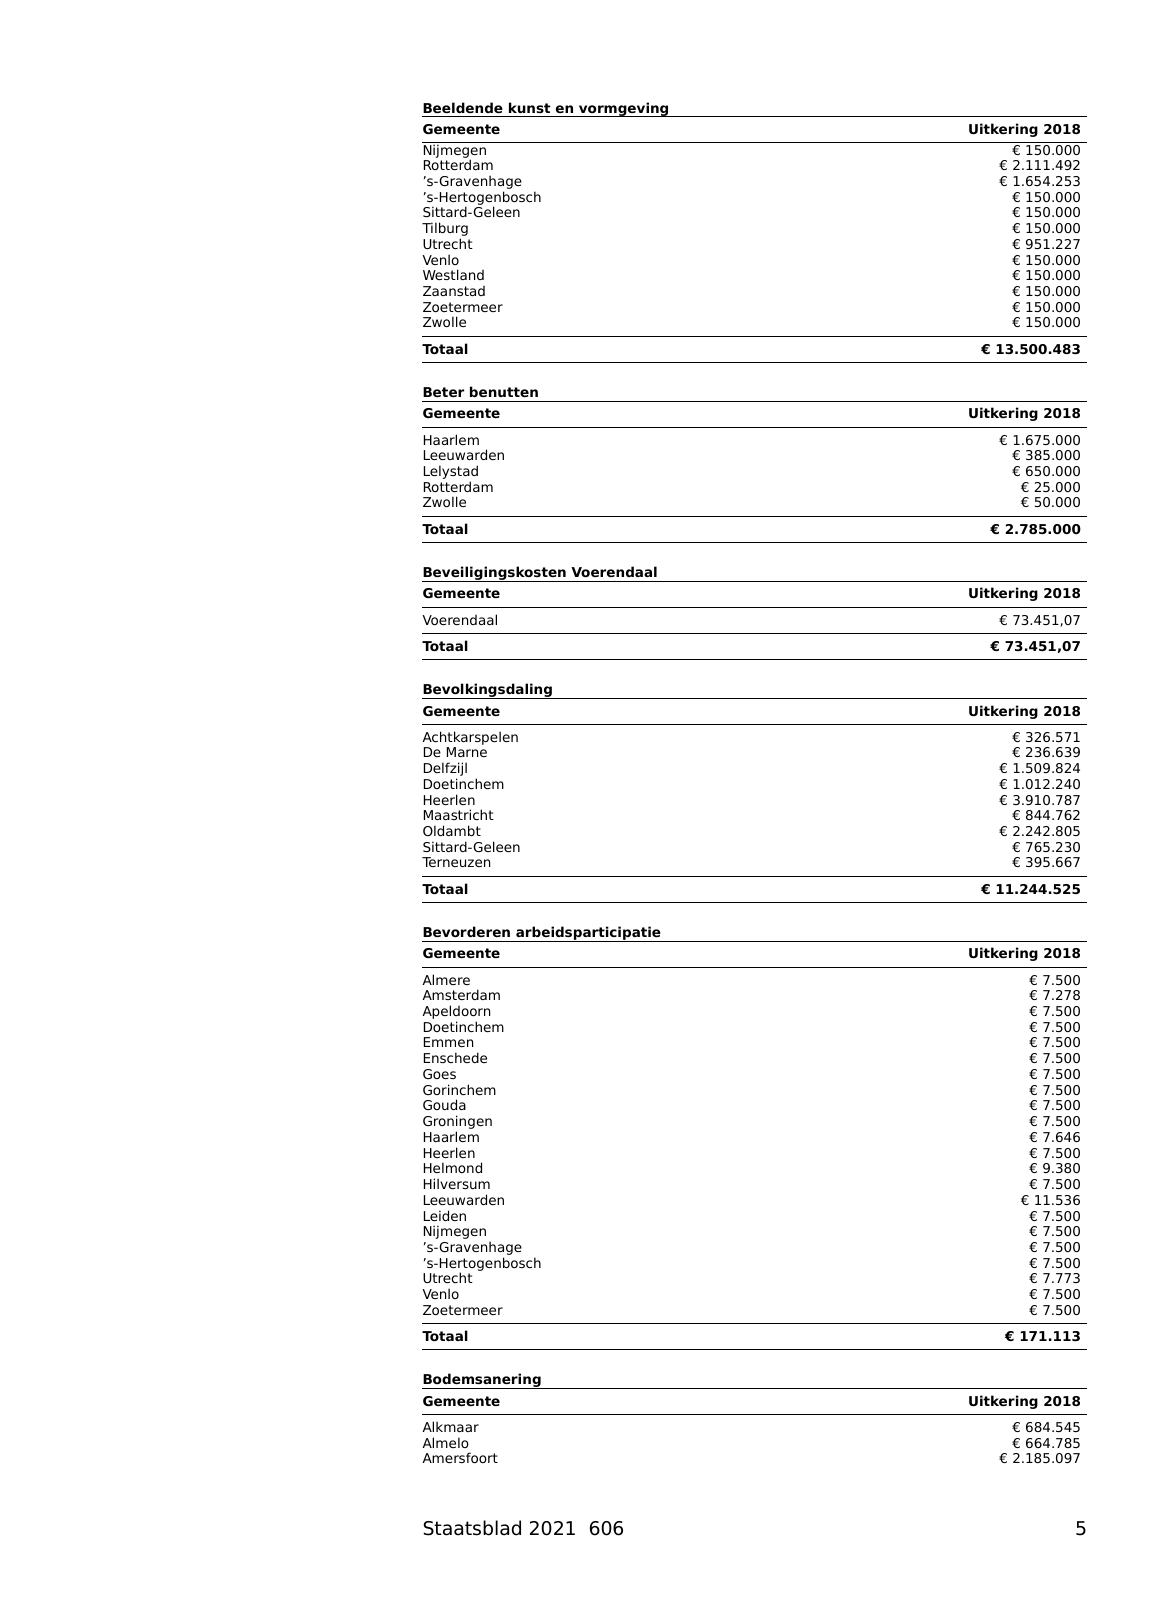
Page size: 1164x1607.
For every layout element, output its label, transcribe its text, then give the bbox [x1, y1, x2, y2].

table_cell Almelo [422, 1436, 839, 1451]
table_cell € 2.242.805 [839, 824, 1087, 839]
table_cell Uitkering 2018 [839, 699, 1087, 724]
table_cell € 150.000 [839, 268, 1087, 284]
table_cell Totaal [422, 337, 839, 362]
table_cell Leiden [422, 1208, 839, 1224]
table_cell € 7.500 [839, 1098, 1087, 1114]
table_cell Haarlem [422, 1130, 839, 1145]
table_cell € 150.000 [839, 205, 1087, 221]
table_cell Venlo [422, 1287, 839, 1303]
table_cell € 7.646 [839, 1130, 1087, 1145]
table_cell Goes [422, 1067, 839, 1082]
table_cell Uitkering 2018 [839, 117, 1087, 142]
table_cell Emmen [422, 1035, 839, 1051]
table_cell € 7.500 [839, 1303, 1087, 1323]
table_cell Amersfoort [422, 1451, 839, 1467]
table_cell € 765.230 [839, 840, 1087, 855]
table_header Bodemsanering [422, 1372, 1087, 1388]
table_cell € 385.000 [839, 448, 1087, 464]
table_cell € 2.185.097 [839, 1451, 1087, 1467]
table_cell ’s-Gravenhage [422, 1240, 839, 1256]
table_cell € 150.000 [839, 221, 1087, 237]
table_cell Rotterdam [422, 480, 839, 495]
table_cell € 7.500 [839, 1256, 1087, 1271]
table_cell Zwolle [422, 495, 839, 516]
table_cell Totaal [422, 877, 839, 902]
table_cell Utrecht [422, 237, 839, 252]
table_cell € 7.500 [839, 1020, 1087, 1035]
table_cell Nijmegen [422, 1224, 839, 1240]
table_cell Groningen [422, 1114, 839, 1130]
table_cell € 150.000 [839, 315, 1087, 336]
table_cell € 150.000 [839, 253, 1087, 268]
table_cell € 73.451,07 [839, 634, 1087, 659]
table_cell Apeldoorn [422, 1004, 839, 1019]
table_cell De Marne [422, 745, 839, 761]
table_cell € 150.000 [839, 143, 1087, 158]
table_cell Gemeente [422, 402, 839, 427]
table_cell Gemeente [422, 699, 839, 724]
table_cell Terneuzen [422, 855, 839, 876]
table_header Bevolkingsdaling [422, 682, 1087, 698]
table_cell Zwolle [422, 315, 839, 336]
table_header Beter benutten [422, 385, 1087, 401]
table_cell € 1.675.000 [839, 428, 1087, 448]
table_cell Voerendaal [422, 608, 839, 633]
table_cell € 326.571 [839, 725, 1087, 745]
table_cell ’s-Gravenhage [422, 174, 839, 189]
table_cell € 7.500 [839, 1208, 1087, 1224]
table_cell Tilburg [422, 221, 839, 237]
table_cell Gemeente [422, 1389, 839, 1414]
table_cell € 684.545 [839, 1415, 1087, 1436]
table_cell Uitkering 2018 [839, 402, 1087, 427]
table_cell ’s-Hertogenbosch [422, 190, 839, 205]
table_cell € 7.500 [839, 1083, 1087, 1098]
table_cell € 7.500 [839, 1287, 1087, 1303]
table_cell € 844.762 [839, 808, 1087, 824]
table_cell Gouda [422, 1098, 839, 1114]
table_cell Sittard-Geleen [422, 840, 839, 855]
table_cell € 951.227 [839, 237, 1087, 252]
table_cell Zoetermeer [422, 1303, 839, 1323]
table_cell € 3.910.787 [839, 793, 1087, 808]
table_cell Maastricht [422, 808, 839, 824]
table_cell Sittard-Geleen [422, 205, 839, 221]
table_cell Zoetermeer [422, 300, 839, 315]
table_cell € 7.500 [839, 1004, 1087, 1019]
table_cell € 2.111.492 [839, 158, 1087, 174]
table_cell € 171.113 [839, 1324, 1087, 1349]
table_cell Gemeente [422, 582, 839, 607]
table_cell Westland [422, 268, 839, 284]
table_cell Gemeente [422, 942, 839, 967]
table_cell Oldambt [422, 824, 839, 839]
table_cell Doetinchem [422, 1020, 839, 1035]
table_cell Uitkering 2018 [839, 942, 1087, 967]
table_cell € 7.500 [839, 1051, 1087, 1067]
table_cell € 395.667 [839, 855, 1087, 876]
table_cell € 7.500 [839, 1067, 1087, 1082]
table_cell Gorinchem [422, 1083, 839, 1098]
table_cell Heerlen [422, 793, 839, 808]
table_cell ’s-Hertogenbosch [422, 1256, 839, 1271]
table_cell Uitkering 2018 [839, 1389, 1087, 1414]
table_header Beveiligingskosten Voerendaal [422, 565, 1087, 581]
table_cell Doetinchem [422, 777, 839, 792]
table_cell Uitkering 2018 [839, 582, 1087, 607]
table_cell € 9.380 [839, 1161, 1087, 1177]
table_cell Nijmegen [422, 143, 839, 158]
table_cell € 7.500 [839, 1224, 1087, 1240]
table_cell € 150.000 [839, 284, 1087, 299]
table_cell Totaal [422, 1324, 839, 1349]
table_cell € 650.000 [839, 464, 1087, 479]
table_cell Gemeente [422, 117, 839, 142]
table_cell Leeuwarden [422, 448, 839, 464]
table_cell € 1.509.824 [839, 761, 1087, 777]
table_cell Almere [422, 968, 839, 988]
table_cell € 2.785.000 [839, 517, 1087, 542]
table_cell € 7.500 [839, 1035, 1087, 1051]
table_cell € 7.500 [839, 1240, 1087, 1256]
table_cell € 1.654.253 [839, 174, 1087, 189]
table_cell Utrecht [422, 1271, 839, 1287]
table_cell Leeuwarden [422, 1193, 839, 1208]
table_cell Enschede [422, 1051, 839, 1067]
table_cell € 50.000 [839, 495, 1087, 516]
table_cell Hilversum [422, 1177, 839, 1193]
table_header Bevorderen arbeidsparticipatie [422, 925, 1087, 941]
table_cell Lelystad [422, 464, 839, 479]
table_cell € 7.500 [839, 968, 1087, 988]
table_cell Alkmaar [422, 1415, 839, 1436]
table_cell Totaal [422, 634, 839, 659]
table_cell Delfzijl [422, 761, 839, 777]
table_cell € 7.773 [839, 1271, 1087, 1287]
table_cell € 7.500 [839, 1145, 1087, 1161]
table_cell € 13.500.483 [839, 337, 1087, 362]
table_cell Zaanstad [422, 284, 839, 299]
table_cell € 11.244.525 [839, 877, 1087, 902]
table_cell Venlo [422, 253, 839, 268]
table_cell Rotterdam [422, 158, 839, 174]
table_cell Amsterdam [422, 988, 839, 1004]
table_cell € 664.785 [839, 1436, 1087, 1451]
table_cell Haarlem [422, 428, 839, 448]
table_cell Totaal [422, 517, 839, 542]
table_cell € 7.500 [839, 1114, 1087, 1130]
table_cell Achtkarspelen [422, 725, 839, 745]
table_cell € 73.451,07 [839, 608, 1087, 633]
table_cell € 7.500 [839, 1177, 1087, 1193]
table_cell € 150.000 [839, 300, 1087, 315]
table_cell Heerlen [422, 1145, 839, 1161]
table_cell € 11.536 [839, 1193, 1087, 1208]
table_cell € 236.639 [839, 745, 1087, 761]
table_cell € 25.000 [839, 480, 1087, 495]
table_cell Helmond [422, 1161, 839, 1177]
table_cell € 1.012.240 [839, 777, 1087, 792]
table_cell € 150.000 [839, 190, 1087, 205]
table_cell € 7.278 [839, 988, 1087, 1004]
table_header Beeldende kunst en vormgeving [422, 100, 1087, 116]
